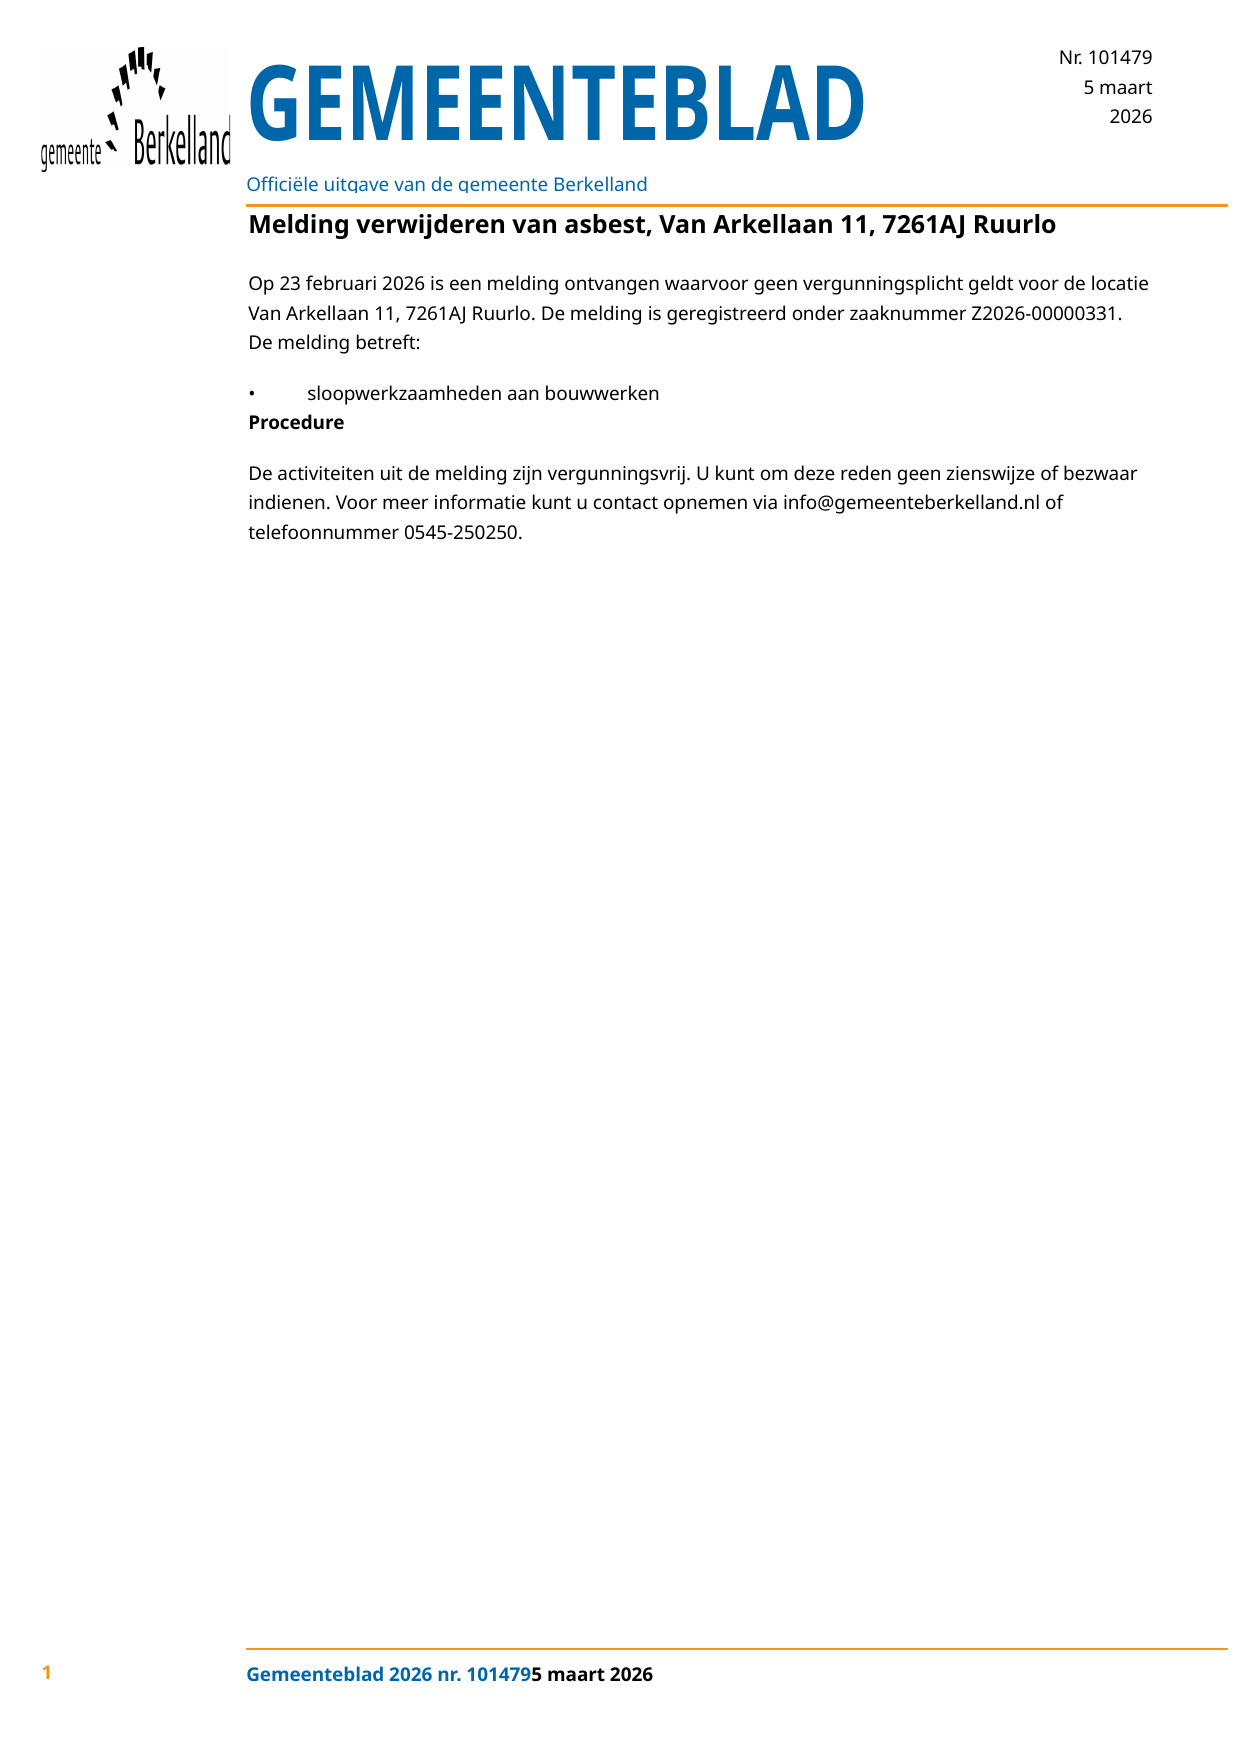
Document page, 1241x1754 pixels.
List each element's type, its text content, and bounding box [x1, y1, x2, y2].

text Op 23 februari 2026 is een melding ontvangen waarvoor geen vergunningsplicht geldt voor de locatie Van Arkellaan 11, 7261AJ Ruurlo. De melding is geregistreerd onder zaaknummer Z2026-00000331. De melding betreft: [248, 270, 1152, 355]
text Melding verwijderen van asbest, Van Arkellaan 11, 7261AJ Ruurlo [248, 207, 1152, 241]
text Procedure [248, 409, 1152, 435]
list sloopwerkzaamheden aan bouwwerken [248, 380, 1152, 406]
picture [41, 47, 231, 172]
text De activiteiten uit de melding zijn vergunningsvrij. U kunt om deze reden geen zienswijze of bezwaar indienen. Voor meer informatie kunt u contact opnemen via info@gemeenteberkelland.nl of telefoonnummer 0545-250250. [248, 460, 1152, 545]
